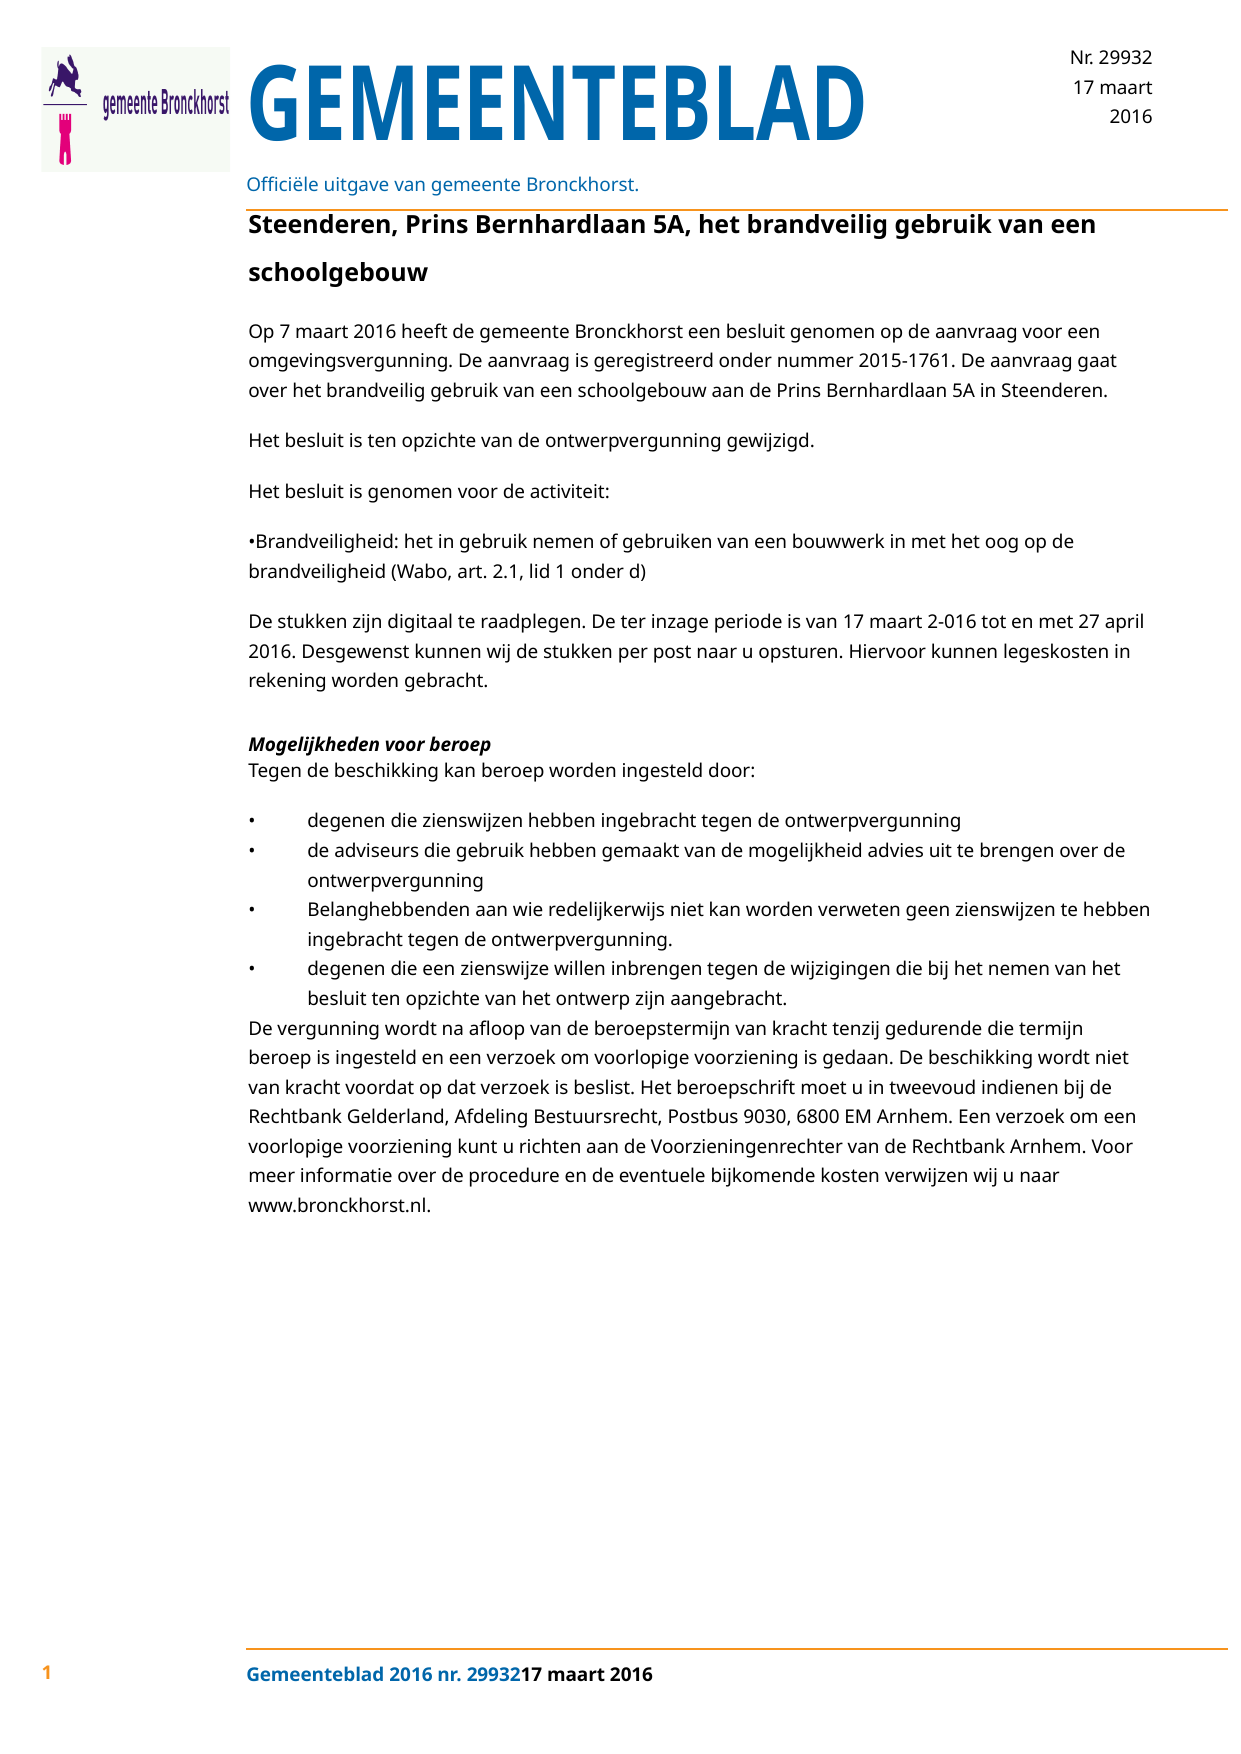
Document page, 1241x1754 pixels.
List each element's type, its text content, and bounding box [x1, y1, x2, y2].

text Mogelijkheden voor beroep [248, 731, 1152, 757]
list de adviseurs die gebruik hebben gemaakt van de mogelijkheid advies uit te brengen over de ontwerpvergunning [248, 837, 1152, 892]
list degenen die zienswijzen hebben ingebracht tegen de ontwerpvergunning [248, 808, 1152, 833]
text •Brandveiligheid: het in gebruik nemen of gebruiken van een bouwwerk in met het oog op de brandveiligheid (Wabo, art. 2.1, lid 1 onder d) [248, 528, 1152, 584]
text Steenderen, Prins Bernhardlaan 5A, het brandveilig gebruik van een schoolgebouw [248, 211, 1152, 288]
list degenen die een zienswijze willen inbrengen tegen de wijzigingen die bij het nemen van het besluit ten opzichte van het ontwerp zijn aangebracht. [248, 956, 1152, 1011]
text Het besluit is genomen voor de activiteit: [248, 478, 1152, 504]
picture [41, 47, 231, 172]
text Tegen de beschikking kan beroep worden ingesteld door: [248, 757, 1152, 783]
text Het besluit is ten opzichte van de ontwerpvergunning gewijzigd. [248, 427, 1152, 453]
text De stukken zijn digitaal te raadplegen. De ter inzage periode is van 17 maart 2-016 tot en met 27 april 2016. Desgewenst kunnen wij de stukken per post naar u opsturen. Hiervoor kunnen legeskosten in rekening worden gebracht. [248, 608, 1152, 693]
text De vergunning wordt na afloop van de beroepstermijn van kracht tenzij gedurende die termijn beroep is ingesteld en een verzoek om voorlopige voorziening is gedaan. De beschikking wordt niet van kracht voordat op dat verzoek is beslist. Het beroepschrift moet u in tweevoud indienen bij de Rechtbank Gelderland, Afdeling Bestuursrecht, Postbus 9030, 6800 EM Arnhem. Een verzoek om een voorlopige voorziening kunt u richten aan de Voorzieningenrechter van de Rechtbank Arnhem. Voor meer informatie over de procedure en de eventuele bijkomende kosten verwijzen wij u naar www.bronckhorst.nl. [248, 1015, 1152, 1218]
list Belanghebbenden aan wie redelijkerwijs niet kan worden verweten geen zienswijzen te hebben ingebracht tegen de ontwerpvergunning. [248, 896, 1152, 952]
text Op 7 maart 2016 heeft de gemeente Bronckhorst een besluit genomen op de aanvraag voor een omgevingsvergunning. De aanvraag is geregistreerd onder nummer 2015-1761. De aanvraag gaat over het brandveilig gebruik van een schoolgebouw aan de Prins Bernhardlaan 5A in Steenderen. [248, 318, 1152, 403]
